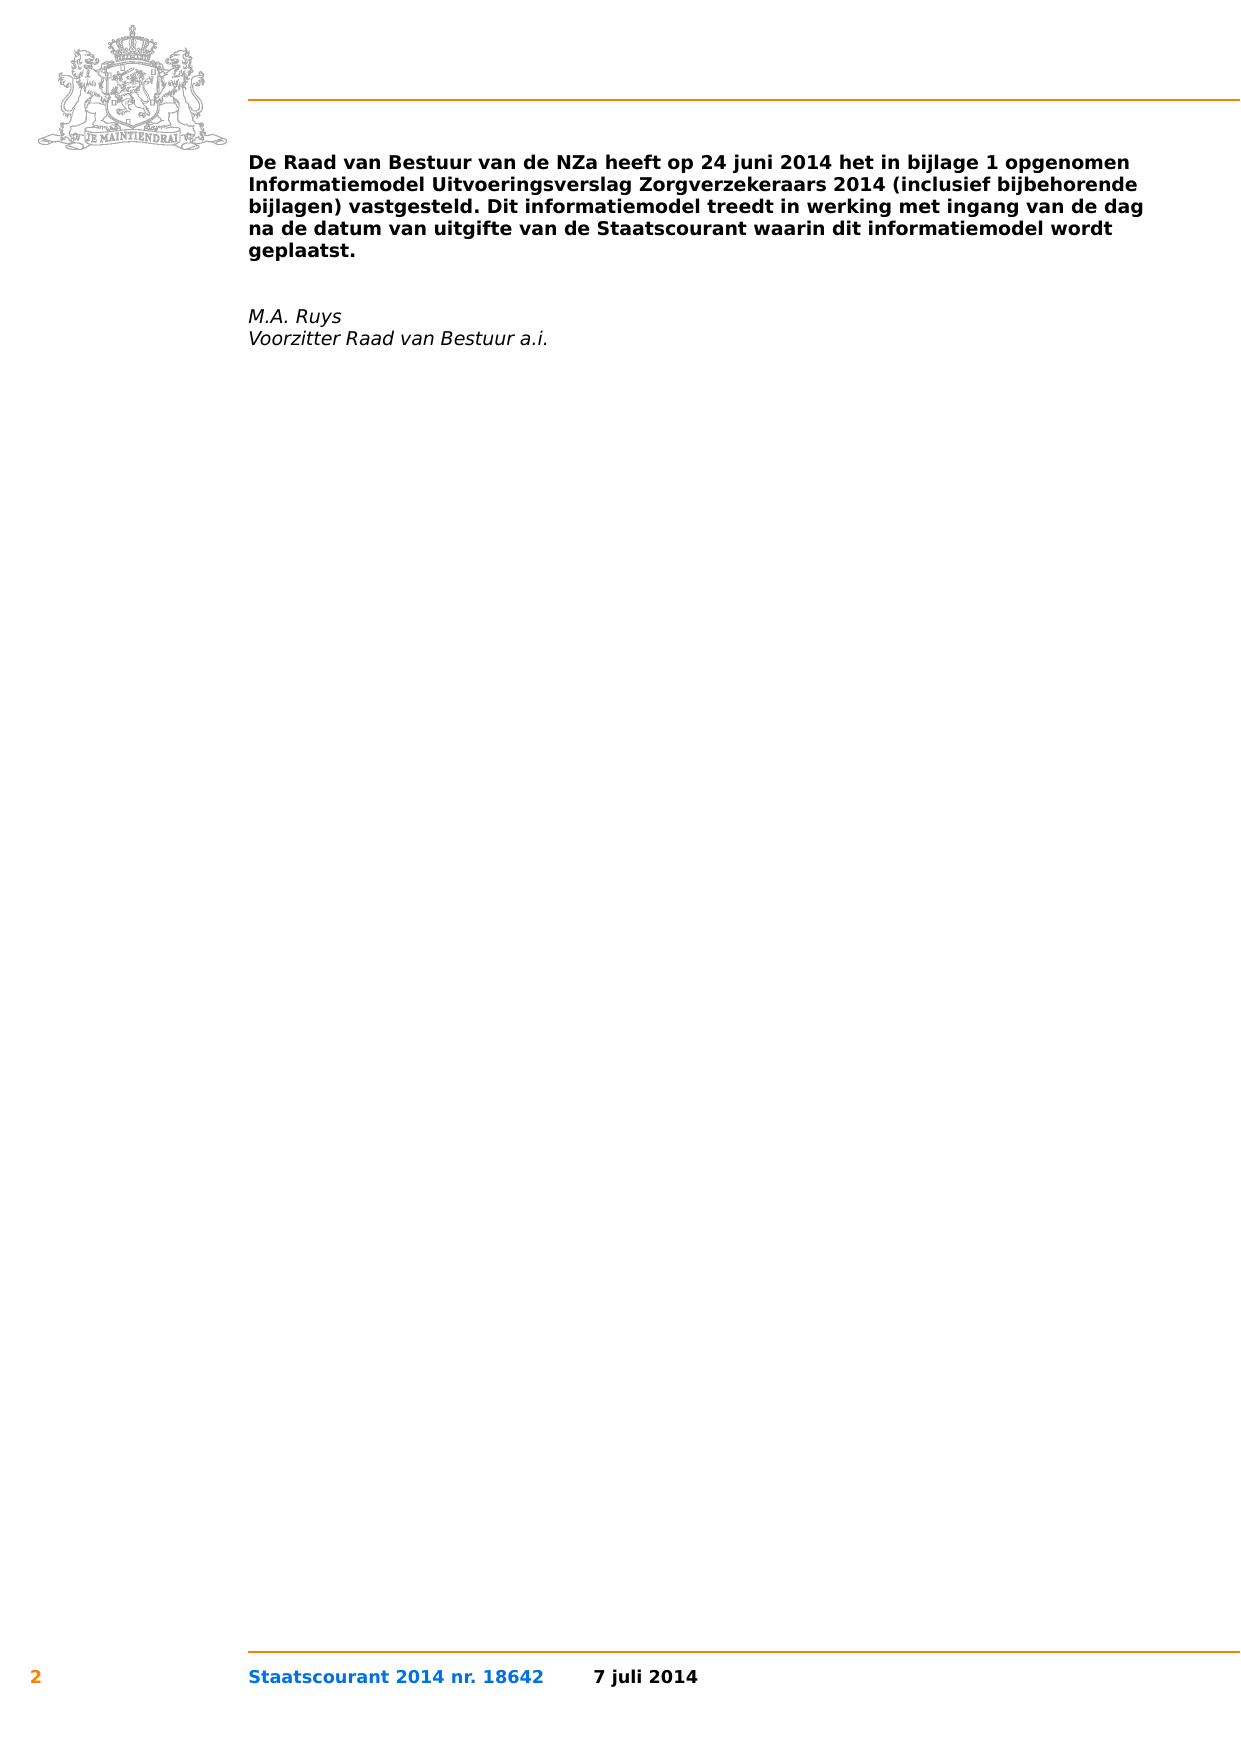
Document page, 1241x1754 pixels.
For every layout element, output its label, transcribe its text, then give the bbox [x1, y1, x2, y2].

text M.A. Ruys Voorzitter Raad van Bestuur a.i. [248, 283, 1163, 349]
picture [38, 25, 227, 150]
text De Raad van Bestuur van de NZa heeft op 24 juni 2014 het in bijlage 1 opgenomen Informatiemodel Uitvoeringsverslag Zorgverzekeraars 2014 (inclusief bijbehorende bijlagen) vastgesteld. Dit informatiemodel treedt in werking met ingang van de dag na de datum van uitgifte van de Staatscourant waarin dit informatiemodel wordt geplaatst. [248, 152, 1163, 262]
